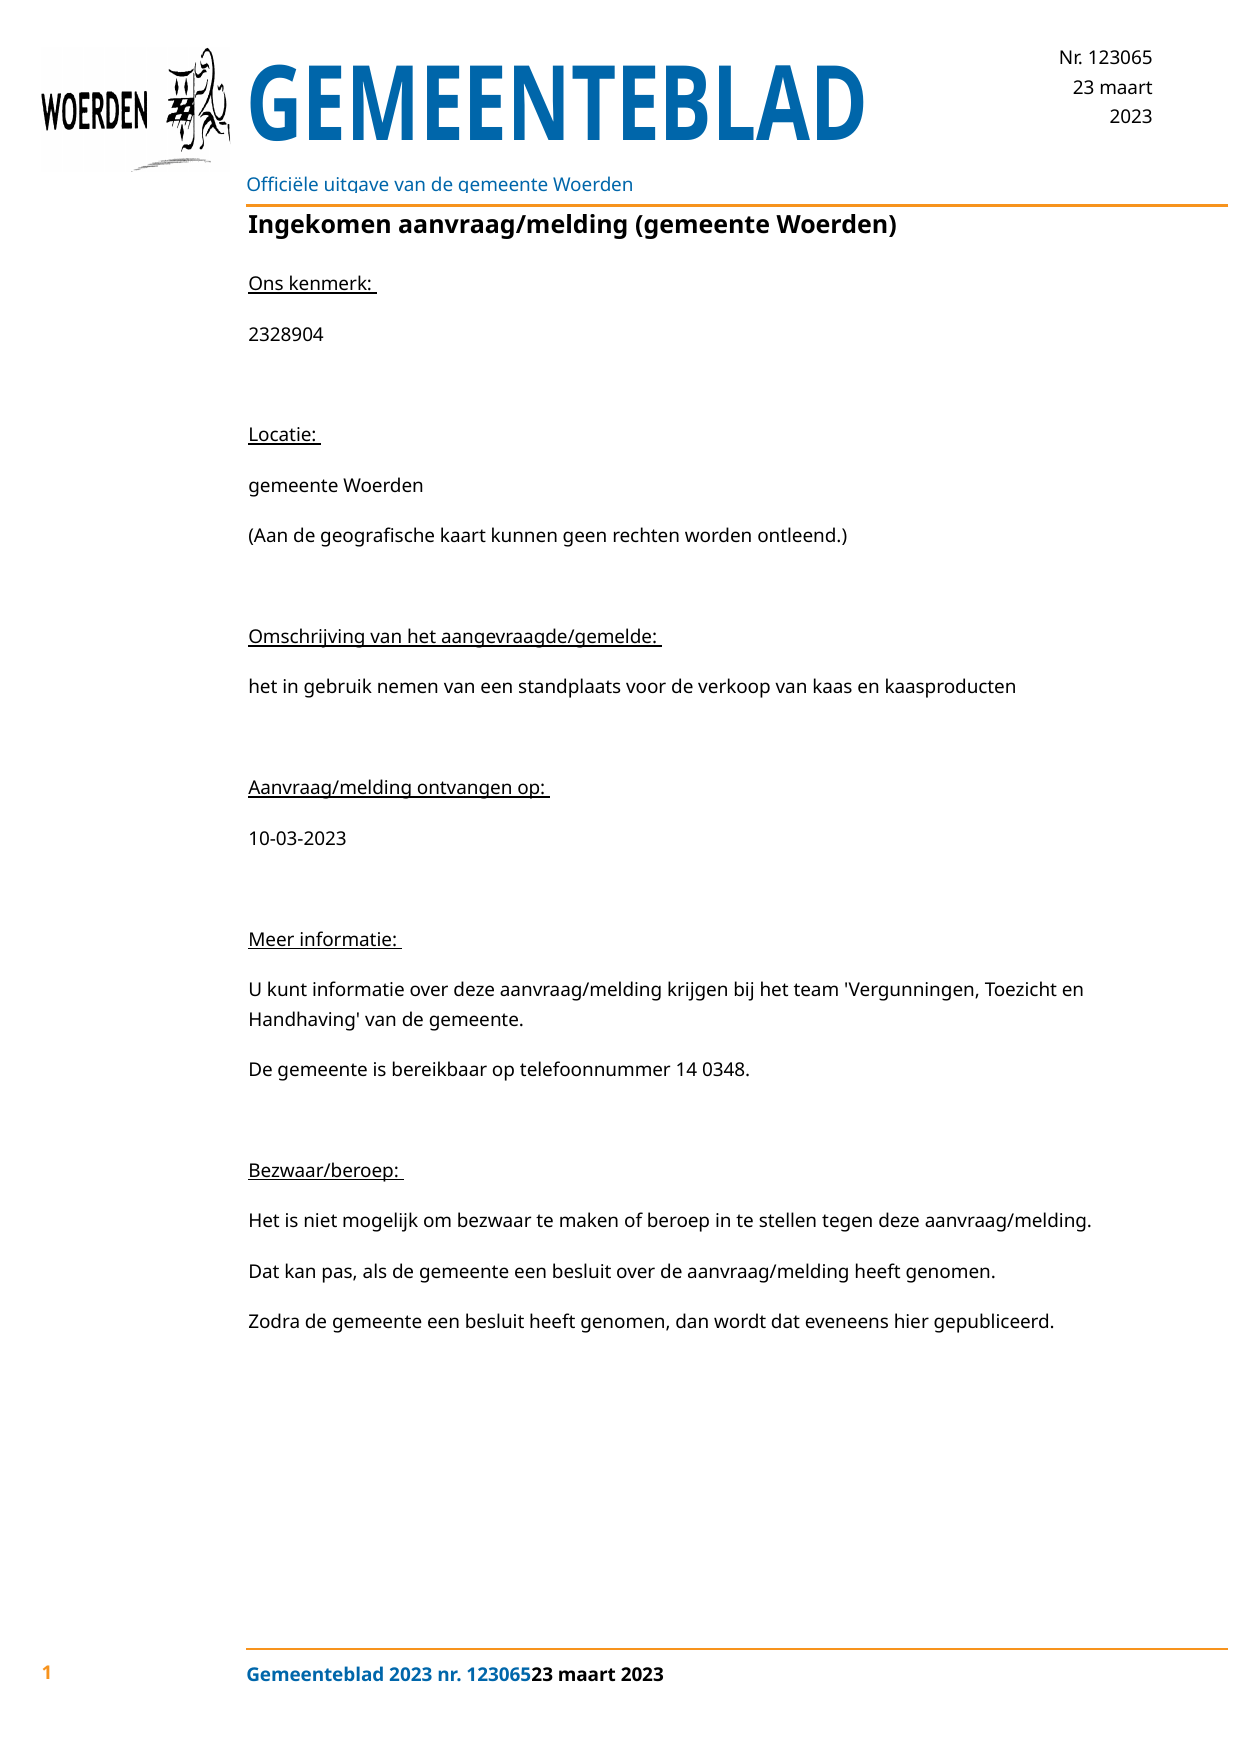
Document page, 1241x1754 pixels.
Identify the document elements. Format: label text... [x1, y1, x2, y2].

text Ons kenmerk: [248, 270, 1152, 296]
text Dat kan pas, als de gemeente een besluit over de aanvraag/melding heeft genomen. [248, 1258, 1152, 1283]
text Zodra de gemeente een besluit heeft genomen, dan wordt dat eveneens hier gepubliceerd. [248, 1308, 1152, 1334]
text U kunt informatie over deze aanvraag/melding krijgen bij het team 'Vergunningen, Toezicht en Handhaving' van de gemeente. [248, 976, 1152, 1031]
text 2328904 [248, 321, 1152, 346]
text Meer informatie: [248, 926, 1152, 951]
text (Aan de geografische kaart kunnen geen rechten worden ontleend.) [248, 522, 1152, 548]
text Locatie: [248, 422, 1152, 447]
text gemeente Woerden [248, 472, 1152, 498]
text Omschrijving van het aangevraagde/gemelde: [248, 623, 1152, 649]
text Het is niet mogelijk om bezwaar te maken of beroep in te stellen tegen deze aanvraag/melding. [248, 1207, 1152, 1233]
text De gemeente is bereikbaar op telefoonnummer 14 0348. [248, 1056, 1152, 1082]
text 10-03-2023 [248, 825, 1152, 851]
picture [41, 47, 231, 172]
text het in gebruik nemen van een standplaats voor de verkoop van kaas en kaasproducten [248, 674, 1152, 699]
text Aanvraag/melding ontvangen op: [248, 774, 1152, 800]
text Ingekomen aanvraag/melding (gemeente Woerden) [248, 207, 1152, 241]
text Bezwaar/beroep: [248, 1157, 1152, 1183]
